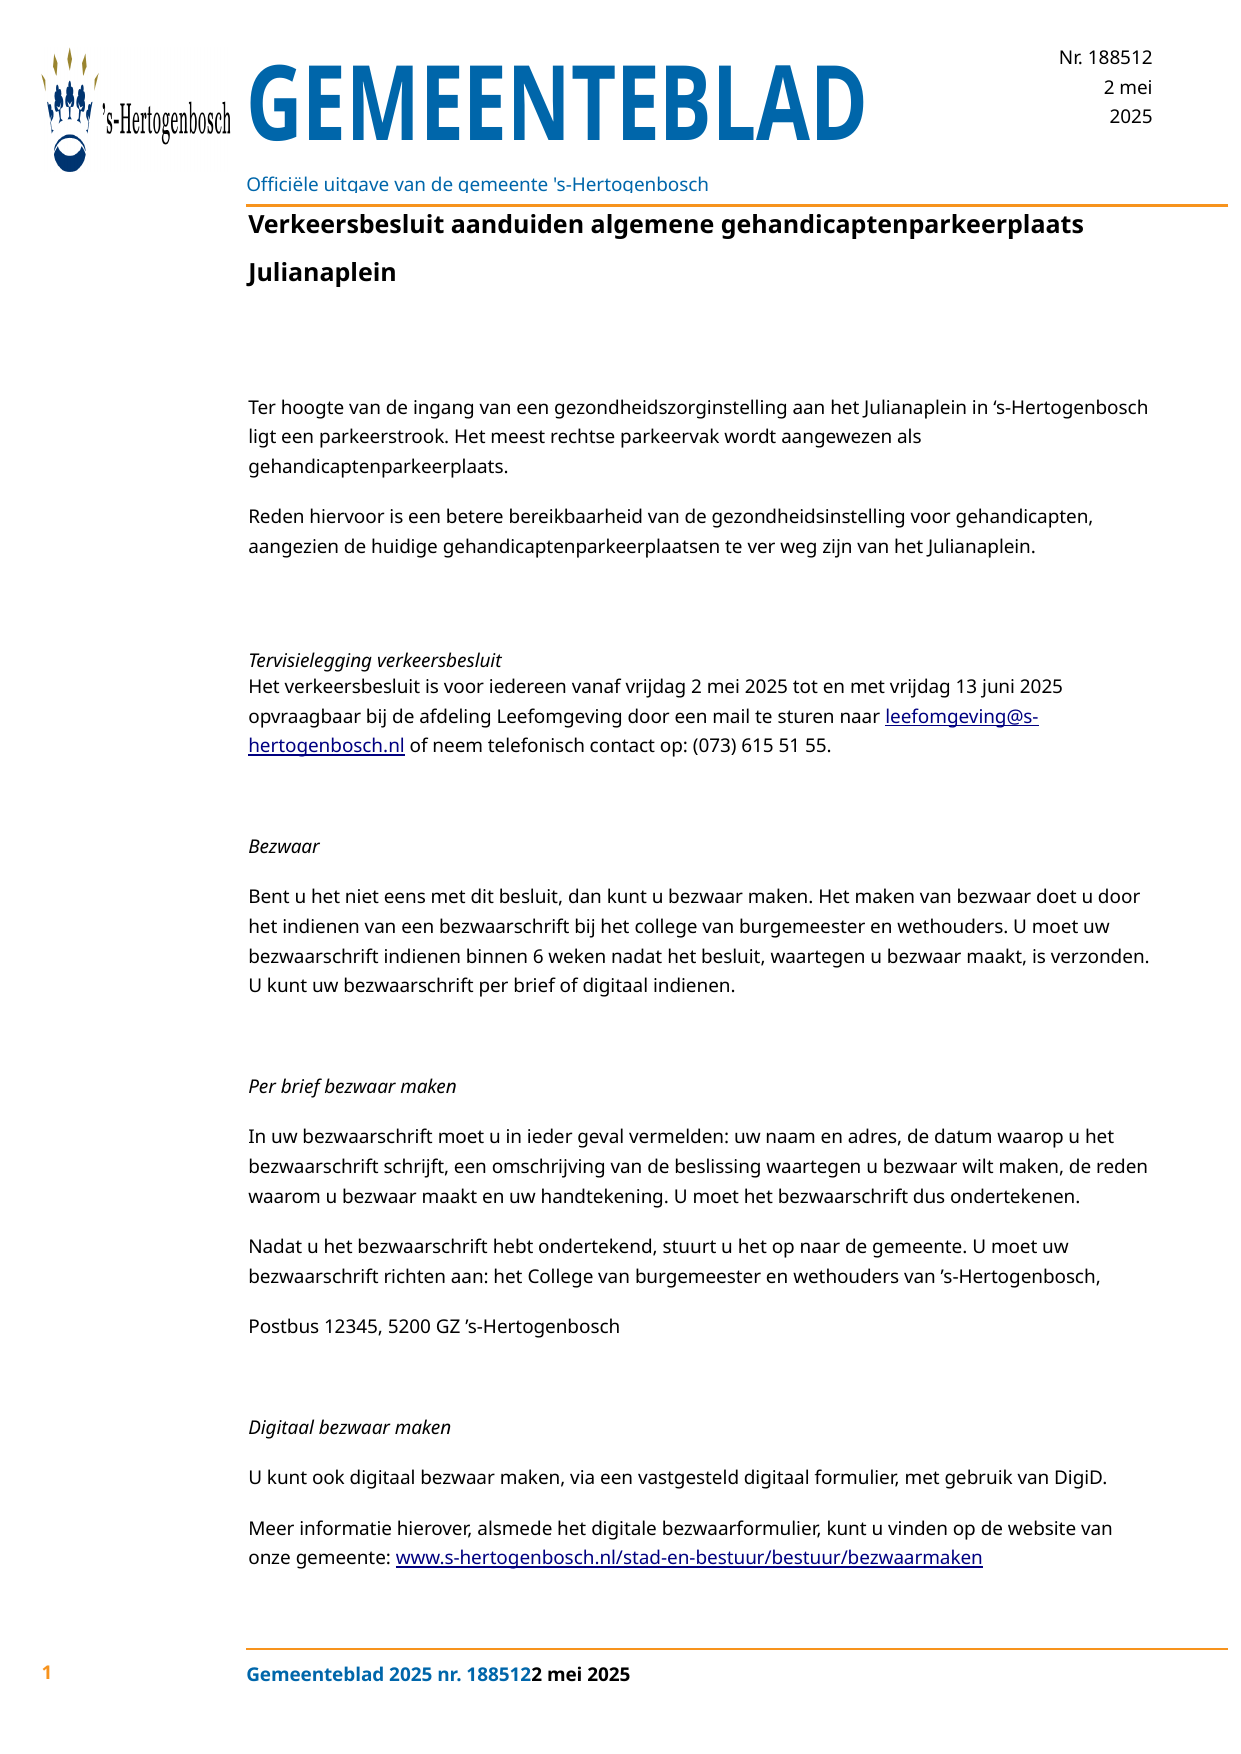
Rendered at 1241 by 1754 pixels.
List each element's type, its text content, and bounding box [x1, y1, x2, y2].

text Tervisielegging verkeersbesluit [248, 648, 1152, 673]
picture [41, 47, 231, 172]
text Het verkeersbesluit is voor iedereen vanaf vrijdag 2 mei 2025 tot en met vrijdag 13 juni 2025 opvraagbaar bij de afdeling Leefomgeving door een mail te sturen naar leefomgeving@s-hertogenbosch.nl of neem telefonisch contact op: (073) 615 51 55. [248, 673, 1152, 758]
text Digitaal bezwaar maken [248, 1414, 1152, 1440]
text Per brief bezwaar maken [248, 1073, 1152, 1099]
text U kunt ook digitaal bezwaar maken, via een vastgesteld digitaal formulier, met gebruik van DigiD. [248, 1464, 1152, 1490]
text In uw bezwaarschrift moet u in ieder geval vermelden: uw naam en adres, de datum waarop u het bezwaarschrift schrijft, een omschrijving van de beslissing waartegen u bezwaar wilt maken, de reden waarom u bezwaar maakt en uw handtekening. U moet het bezwaarschrift dus ondertekenen. [248, 1124, 1152, 1209]
text Nadat u het bezwaarschrift hebt ondertekend, stuurt u het op naar de gemeente. U moet uw bezwaarschrift richten aan: het College van burgemeester en wethouders van ’s-Hertogenbosch, [248, 1233, 1152, 1289]
text Bezwaar [248, 833, 1152, 859]
text Reden hiervoor is een betere bereikbaarheid van de gezondheidsinstelling voor gehandicapten, aangezien de huidige gehandicaptenparkeerplaatsen te ver weg zijn van het Julianaplein. [248, 504, 1152, 559]
text Meer informatie hierover, alsmede het digitale bezwaarformulier, kunt u vinden op de website van onze gemeente: www.s-hertogenbosch.nl/stad-en-bestuur/bestuur/bezwaarmaken [248, 1515, 1152, 1570]
text Bent u het niet eens met dit besluit, dan kunt u bezwaar maken. Het maken van bezwaar doet u door het indienen van een bezwaarschrift bij het college van burgemeester en wethouders. U moet uw bezwaarschrift indienen binnen 6 weken nadat het besluit, waartegen u bezwaar maakt, is verzonden. U kunt uw bezwaarschrift per brief of digitaal indienen. [248, 884, 1152, 998]
text Verkeersbesluit aanduiden algemene gehandicaptenparkeerplaats Julianaplein [248, 207, 1152, 288]
text Ter hoogte van de ingang van een gezondheidszorginstelling aan het Julianaplein in ‘s-Hertogenbosch ligt een parkeerstrook. Het meest rechtse parkeervak wordt aangewezen als gehandicaptenparkeerplaats. [248, 394, 1152, 479]
text Postbus 12345, 5200 GZ ’s-Hertogenbosch [248, 1313, 1152, 1339]
